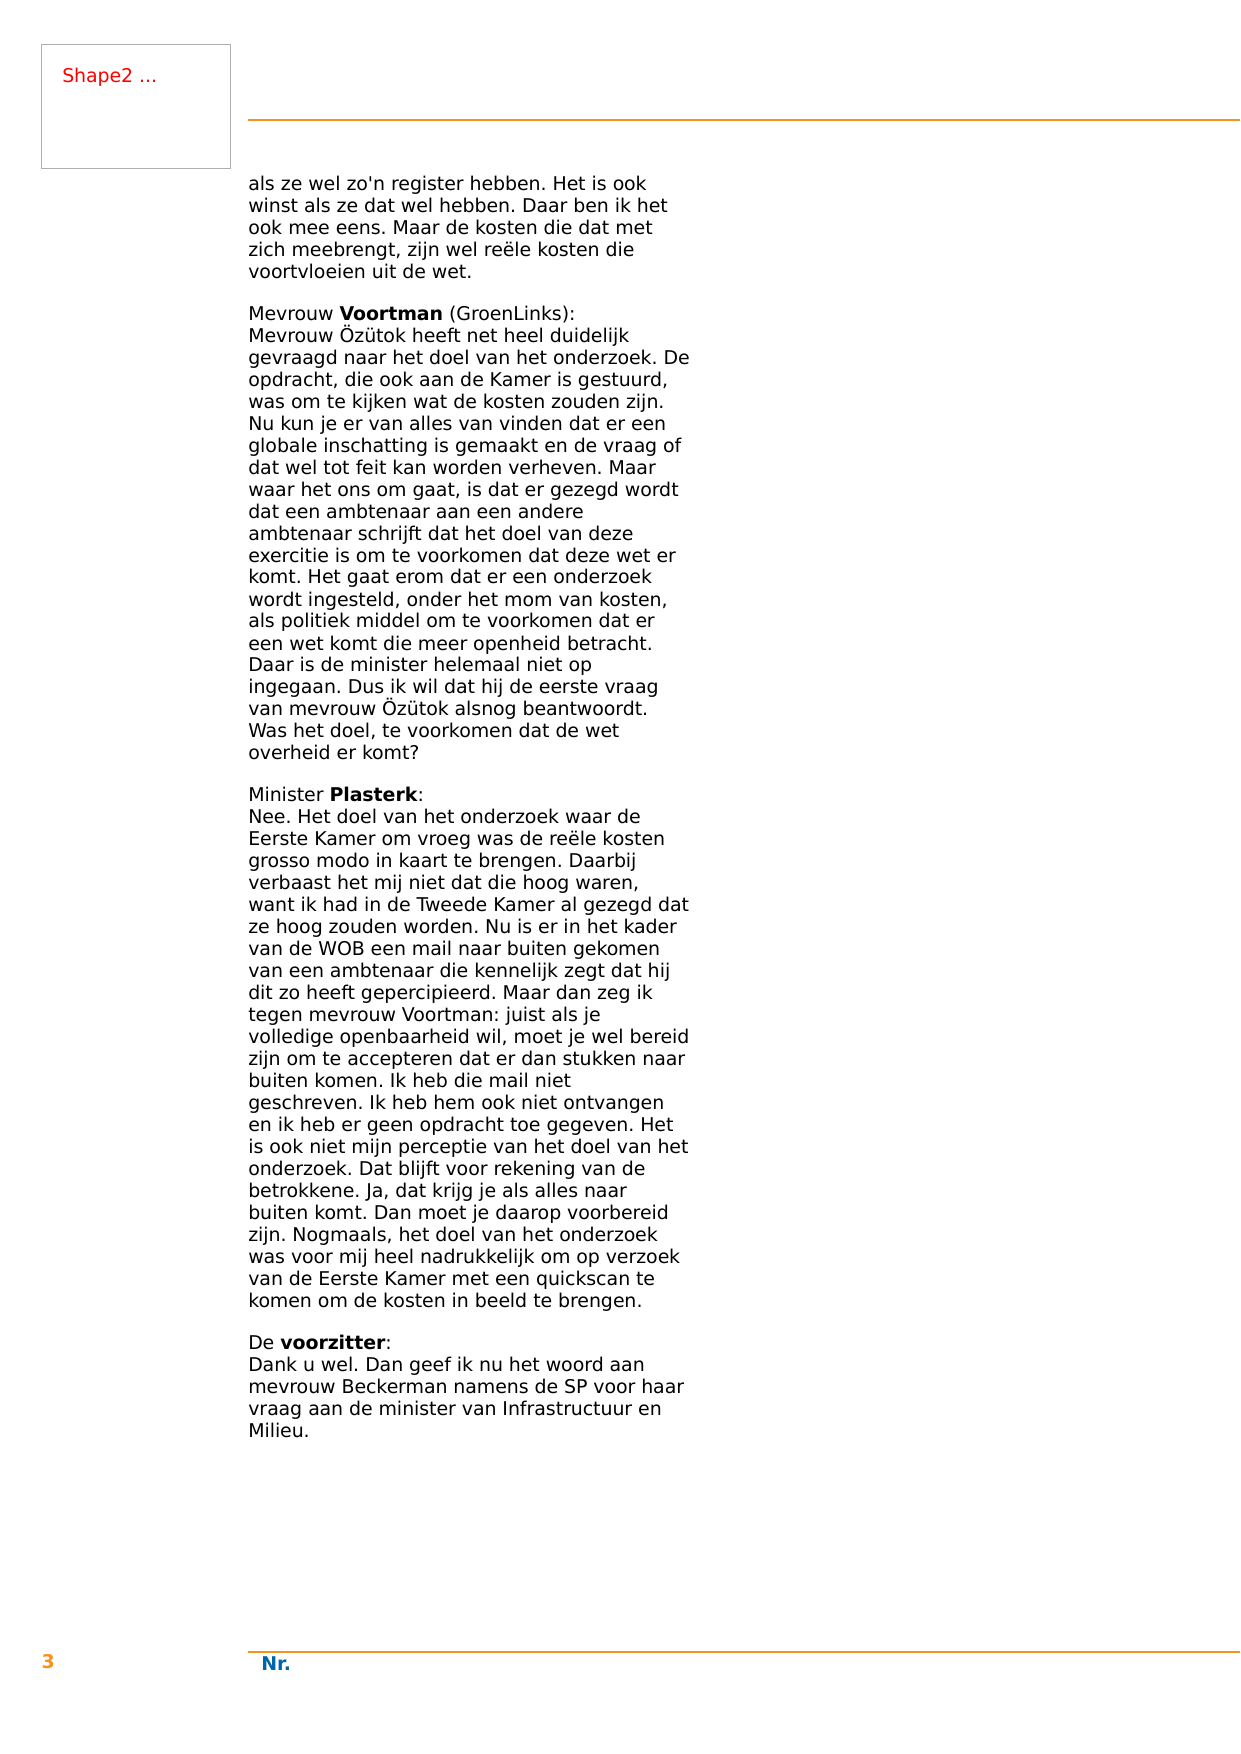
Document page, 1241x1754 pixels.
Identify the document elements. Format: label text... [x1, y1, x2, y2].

text Nee. Het doel van het onderzoek waar de Eerste Kamer om vroeg was de reële kosten grosso modo in kaart te brengen. Daarbij verbaast het mij niet dat die hoog waren, want ik had in de Tweede Kamer al gezegd dat ze hoog zouden worden. Nu is er in het kader van de WOB een mail naar buiten gekomen van een ambtenaar die kennelijk zegt dat hij dit zo heeft gepercipieerd. Maar dan zeg ik tegen mevrouw Voortman: juist als je volledige openbaarheid wil, moet je wel bereid zijn om te accepteren dat er dan stukken naar buiten komen. Ik heb die mail niet geschreven. Ik heb hem ook niet ontvangen en ik heb er geen opdracht toe gegeven. Het is ook niet mijn perceptie van het doel van het onderzoek. Dat blijft voor rekening van de betrokkene. Ja, dat krijg je als alles naar buiten komt. Dan moet je daarop voorbereid zijn. Nogmaals, het doel van het onderzoek was voor mij heel nadrukkelijk om op verzoek van de Eerste Kamer met een quickscan te komen om de kosten in beeld te brengen. [248, 806, 691, 1312]
text Mevrouw Voortman (GroenLinks): [248, 303, 691, 325]
text Dank u wel. Dan geef ik nu het woord aan mevrouw Beckerman namens de SP voor haar vraag aan de minister van Infrastructuur en Milieu. [248, 1354, 691, 1442]
text Mevrouw Özütok heeft net heel duidelijk gevraagd naar het doel van het onderzoek. De opdracht, die ook aan de Kamer is gestuurd, was om te kijken wat de kosten zouden zijn. Nu kun je er van alles van vinden dat er een globale inschatting is gemaakt en de vraag of dat wel tot feit kan worden verheven. Maar waar het ons om gaat, is dat er gezegd wordt dat een ambtenaar aan een andere ambtenaar schrijft dat het doel van deze exercitie is om te voorkomen dat deze wet er komt. Het gaat erom dat er een onderzoek wordt ingesteld, onder het mom van kosten, als politiek middel om te voorkomen dat er een wet komt die meer openheid betracht. Daar is de minister helemaal niet op ingegaan. Dus ik wil dat hij de eerste vraag van mevrouw Özütok alsnog beantwoordt. Was het doel, te voorkomen dat de wet overheid er komt? [248, 325, 691, 764]
text Minister Plasterk: [248, 784, 691, 806]
text als ze wel zo'n register hebben. Het is ook winst als ze dat wel hebben. Daar ben ik het ook mee eens. Maar de kosten die dat met zich meebrengt, zijn wel reële kosten die voortvloeien uit de wet. [248, 173, 691, 283]
text De voorzitter: [248, 1332, 691, 1354]
